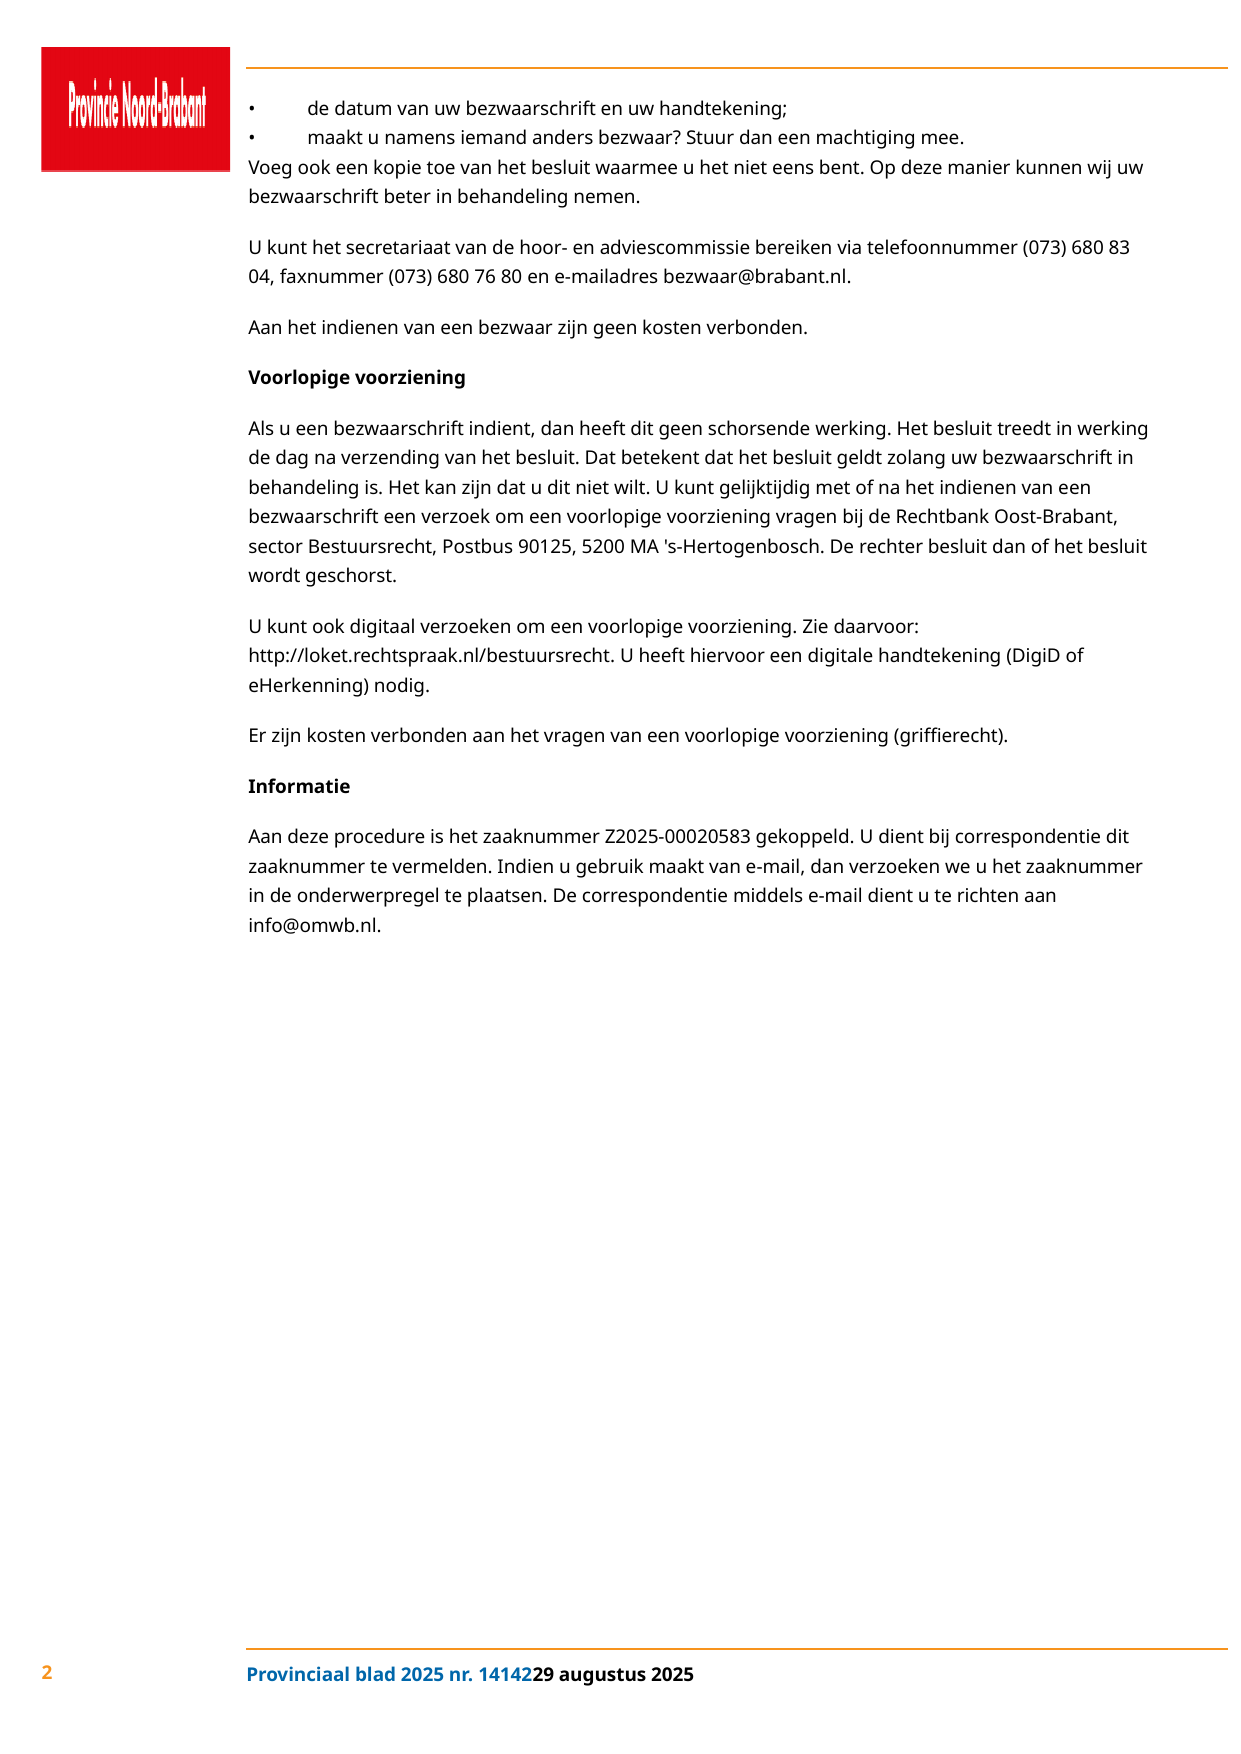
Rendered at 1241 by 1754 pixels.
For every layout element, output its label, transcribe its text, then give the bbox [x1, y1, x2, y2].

text Aan het indienen van een bezwaar zijn geen kosten verbonden. [248, 314, 1152, 340]
text Aan deze procedure is het zaaknummer Z2025-00020583 gekoppeld. U dient bij correspondentie dit zaaknummer te vermelden. Indien u gebruik maakt van e-mail, dan verzoeken we u het zaaknummer in de onderwerpregel te plaatsen. De correspondentie middels e-mail dient u te richten aan info@omwb.nl. [248, 823, 1152, 938]
list de datum van uw bezwaarschrift en uw handtekening; [248, 95, 1152, 121]
text Er zijn kosten verbonden aan het vragen van een voorlopige voorziening (griffierecht). [248, 723, 1152, 748]
text Als u een bezwaarschrift indient, dan heeft dit geen schorsende werking. Het besluit treedt in werking de dag na verzending van het besluit. Dat betekent dat het besluit geldt zolang uw bezwaarschrift in behandeling is. Het kan zijn dat u dit niet wilt. U kunt gelijktijdig met of na het indienen van een bezwaarschrift een verzoek om een voorlopige voorziening vragen bij de Rechtbank Oost-Brabant, sector Bestuursrecht, Postbus 90125, 5200 MA 's‑Hertogenbosch. De rechter besluit dan of het besluit wordt geschorst. [248, 415, 1152, 588]
text U kunt het secretariaat van de hoor- en adviescommissie bereiken via telefoonnummer (073) 680 83 04, faxnummer (073) 680 76 80 en e-mailadres bezwaar@brabant.nl. [248, 234, 1152, 289]
list maakt u namens iemand anders bezwaar? Stuur dan een machtiging mee. [248, 124, 1152, 150]
text Voorlopige voorziening [248, 364, 1152, 390]
text Voeg ook een kopie toe van het besluit waarmee u het niet eens bent. Op deze manier kunnen wij uw bezwaarschrift beter in behandeling nemen. [248, 154, 1152, 209]
text U kunt ook digitaal verzoeken om een voorlopige voorziening. Zie daarvoor: http://loket.rechtspraak.nl/bestuursrecht. U heeft hiervoor een digitale handtekening (DigiD of eHerkenning) nodig. [248, 613, 1152, 698]
picture [41, 47, 231, 172]
text Informatie [248, 773, 1152, 799]
